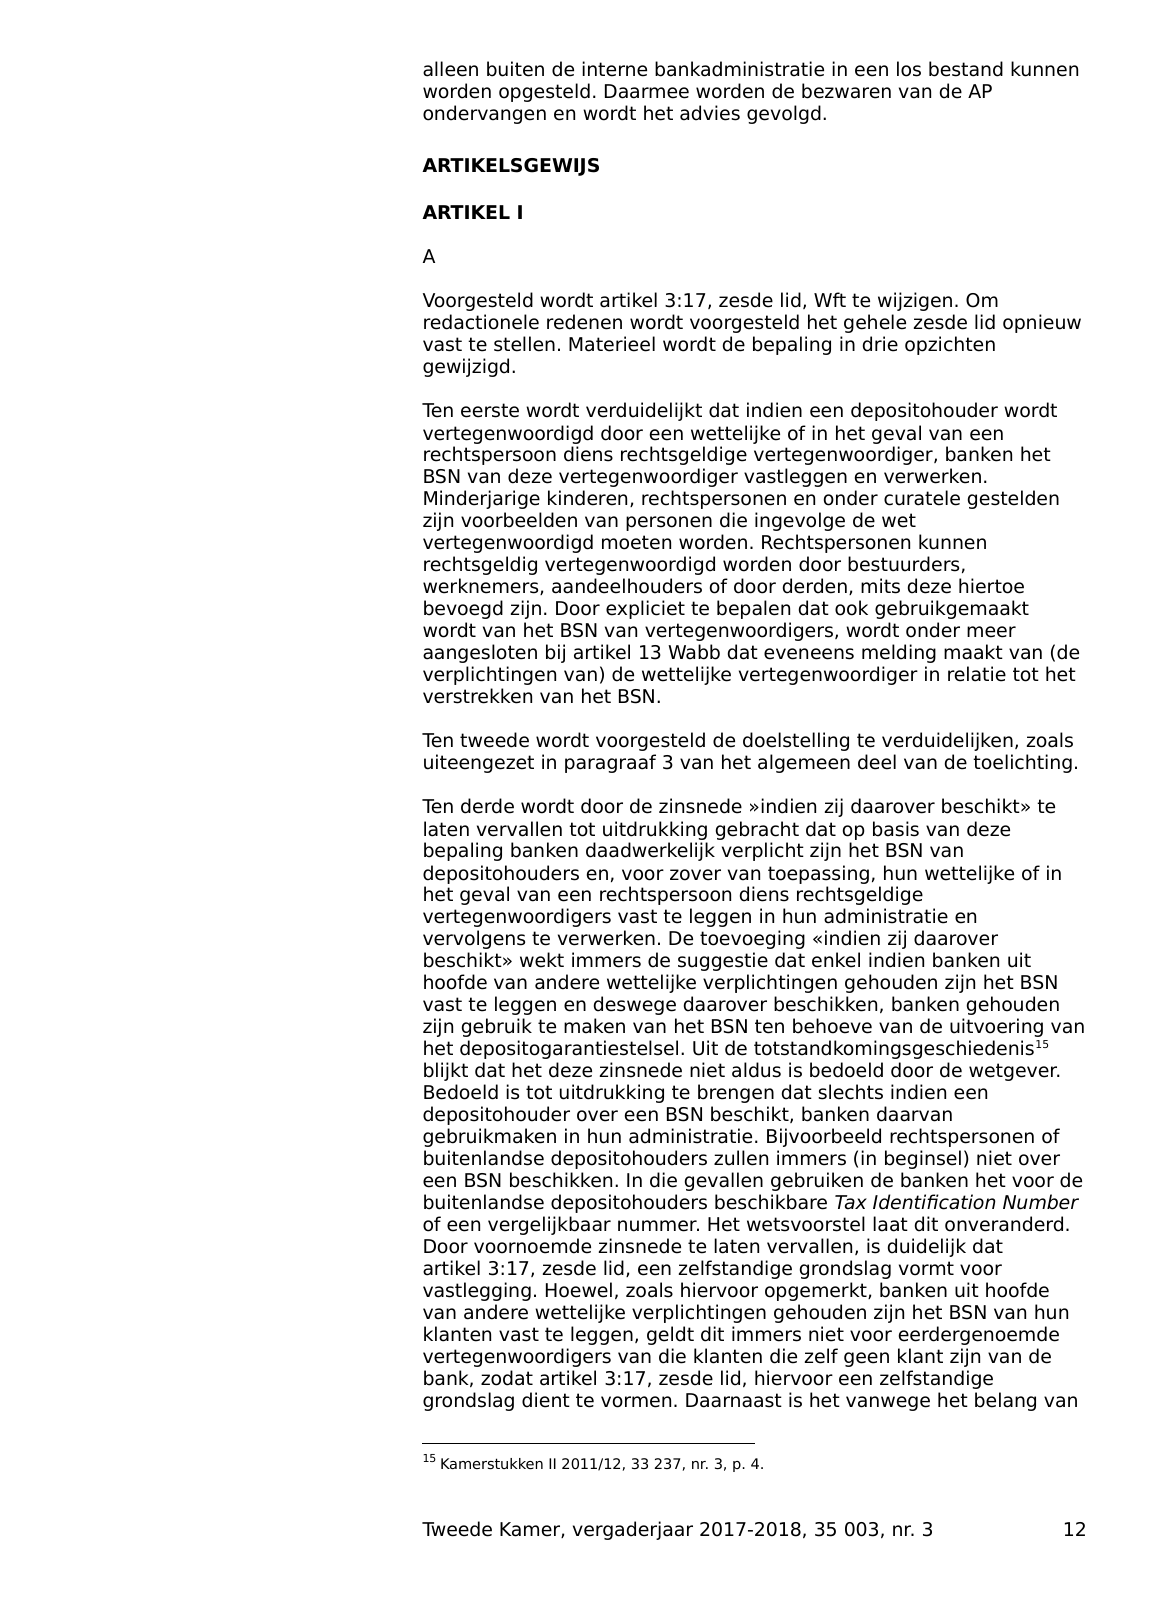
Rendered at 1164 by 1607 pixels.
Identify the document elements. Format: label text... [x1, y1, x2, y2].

text Ten derde wordt door de zinsnede »indien zij daarover beschikt» te laten vervallen tot uitdrukking gebracht dat op basis van deze bepaling banken daadwerkelijk verplicht zijn het BSN van depositohouders en, voor zover van toepassing, hun wettelijke of in het geval van een rechtspersoon diens rechtsgeldige vertegenwoordigers vast te leggen in hun administratie en vervolgens te verwerken. De toevoeging «indien zij daarover beschikt» wekt immers de suggestie dat enkel indien banken uit hoofde van andere wettelijke verplichtingen gehouden zijn het BSN vast te leggen en deswege daarover beschikken, banken gehouden zijn gebruik te maken van het BSN ten behoeve van de uitvoering van het depositogarantiestelsel. Uit de totstandkomingsgeschiedenis blijkt dat het deze zinsnede niet aldus is bedoeld door de wetgever. Bedoeld is tot uitdrukking te brengen dat slechts indien een depositohouder over een BSN beschikt, banken daarvan gebruikmaken in hun administratie. Bijvoorbeeld rechtspersonen of buitenlandse depositohouders zullen immers (in beginsel) niet over een BSN beschikken. In die gevallen gebruiken de banken het voor de buitenlandse depositohouders beschikbare Tax Identification Number of een vergelijkbaar nummer. Het wetsvoorstel laat dit onveranderd. Door voornoemde zinsnede te laten vervallen, is duidelijk dat artikel 3:17, zesde lid, een zelfstandige grondslag vormt voor vastlegging. Hoewel, zoals hiervoor opgemerkt, banken uit hoofde van andere wettelijke verplichtingen gehouden zijn het BSN van hun klanten vast te leggen, geldt dit immers niet voor eerdergenoemde vertegenwoordigers van die klanten die zelf geen klant zijn van de bank, zodat artikel 3:17, zesde lid, hiervoor een zelfstandige grondslag dient te vormen. Daarnaast is het vanwege het belang van [422, 796, 1087, 1412]
text Ten tweede wordt voorgesteld de doelstelling te verduidelijken, zoals uiteengezet in paragraaf 3 van het algemeen deel van de toelichting. [422, 730, 1087, 774]
subtitle ARTIKELSGEWIJS [422, 155, 1087, 177]
subtitle ARTIKEL I [422, 202, 1087, 224]
text Kamerstukken II 2011/12, 33 237, nr. 3, p. 4. [422, 1452, 1087, 1474]
text Ten eerste wordt verduidelijkt dat indien een depositohouder wordt vertegenwoordigd door een wettelijke of in het geval van een rechtspersoon diens rechtsgeldige vertegenwoordiger, banken het BSN van deze vertegenwoordiger vastleggen en verwerken. Minderjarige kinderen, rechtspersonen en onder curatele gestelden zijn voorbeelden van personen die ingevolge de wet vertegenwoordigd moeten worden. Rechtspersonen kunnen rechtsgeldig vertegenwoordigd worden door bestuurders, werknemers, aandeelhouders of door derden, mits deze hiertoe bevoegd zijn. Door expliciet te bepalen dat ook gebruikgemaakt wordt van het BSN van vertegenwoordigers, wordt onder meer aangesloten bij artikel 13 Wabb dat eveneens melding maakt van (de verplichtingen van) de wettelijke vertegenwoordiger in relatie tot het verstrekken van het BSN. [422, 400, 1087, 708]
subtitle A [422, 246, 1087, 268]
text Voorgesteld wordt artikel 3:17, zesde lid, Wft te wijzigen. Om redactionele redenen wordt voorgesteld het gehele zesde lid opnieuw vast te stellen. Materieel wordt de bepaling in drie opzichten gewijzigd. [422, 290, 1087, 378]
text alleen buiten de interne bankadministratie in een los bestand kunnen worden opgesteld. Daarmee worden de bezwaren van de AP ondervangen en wordt het advies gevolgd. [422, 59, 1087, 125]
